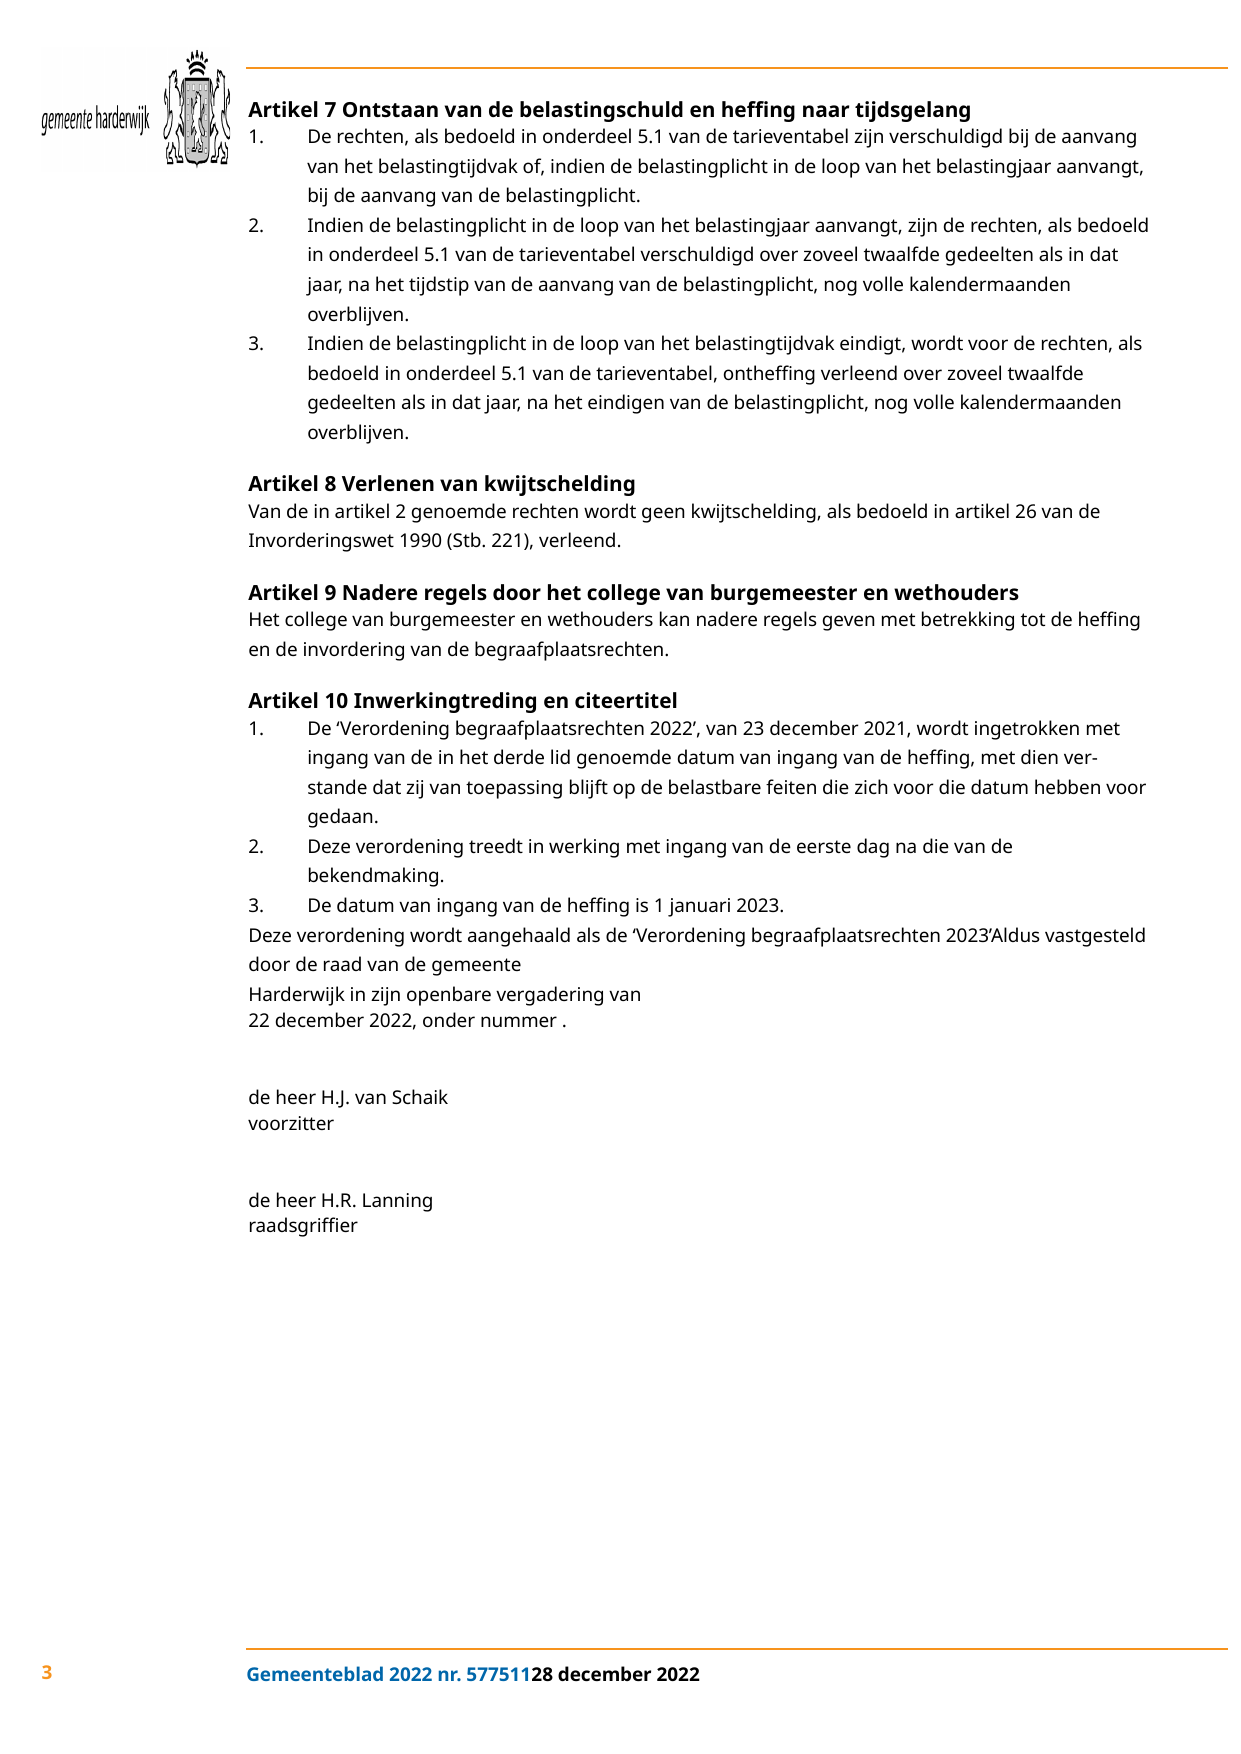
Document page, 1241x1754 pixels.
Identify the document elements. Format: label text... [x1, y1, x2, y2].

text Artikel 9 Nadere regels door het college van burgemeester en wethouders [248, 578, 1152, 606]
text Het college van burgemeester en wethouders kan nadere regels geven met betrekking tot de heffing en de invordering van de begraafplaatsrechten. [248, 606, 1152, 662]
list De rechten, als bedoeld in onderdeel 5.1 van de tarieventabel zijn verschuldigd bij de aanvang van het belastingtijdvak of, indien de belastingplicht in de loop van het belastingjaar aanvangt, bij de aanvang van de belastingplicht. [248, 123, 1152, 208]
text de heer H.R. Lanning [248, 1187, 1152, 1213]
picture [41, 47, 231, 172]
list Deze verordening treedt in werking met ingang van de eerste dag na die van de bekendmaking. [248, 833, 1152, 888]
text Harderwijk in zijn openbare vergadering van [248, 981, 1152, 1007]
text de heer H.J. van Schaik [248, 1084, 1152, 1110]
text Artikel 7 Ontstaan van de belastingschuld en heffing naar tijdsgelang [248, 95, 1152, 123]
list Indien de belastingplicht in de loop van het belastingtijdvak eindigt, wordt voor de rechten, als bedoeld in onderdeel 5.1 van de tarieventabel, ontheffing verleend over zoveel twaalfde gedeelten als in dat jaar, na het eindigen van de belastingplicht, nog volle kalendermaanden overblijven. [248, 330, 1152, 445]
text Artikel 8 Verlenen van kwijtschelding [248, 469, 1152, 498]
text voorzitter [248, 1110, 1152, 1135]
list De datum van ingang van de heffing is 1 januari 2023. [248, 892, 1152, 918]
text Artikel 10 Inwerkingtreding en citeertitel [248, 686, 1152, 715]
list De ‘Verordening begraafplaatsrechten 2022’, van 23 december 2021, wordt ingetrokken met ingang van de in het derde lid genoemde datum van ingang van de heffing, met dien ver-stande dat zij van toepassing blijft op de belastbare feiten die zich voor die datum hebben voor gedaan. [248, 715, 1152, 829]
text raadsgriffier [248, 1213, 1152, 1238]
text 22 december 2022, onder nummer . [248, 1007, 1152, 1032]
list Indien de belastingplicht in de loop van het belastingjaar aanvangt, zijn de rechten, als bedoeld in onderdeel 5.1 van de tarieventabel verschuldigd over zoveel twaalfde gedeelten als in dat jaar, na het tijdstip van de aanvang van de belastingplicht, nog volle kalendermaanden overblijven. [248, 212, 1152, 326]
text Van de in artikel 2 genoemde rechten wordt geen kwijtschelding, als bedoeld in artikel 26 van de Invorderingswet 1990 (Stb. 221), verleend. [248, 498, 1152, 553]
text Deze verordening wordt aangehaald als de ‘Verordening begraafplaatsrechten 2023’Aldus vastgesteld door de raad van de gemeente [248, 922, 1152, 977]
